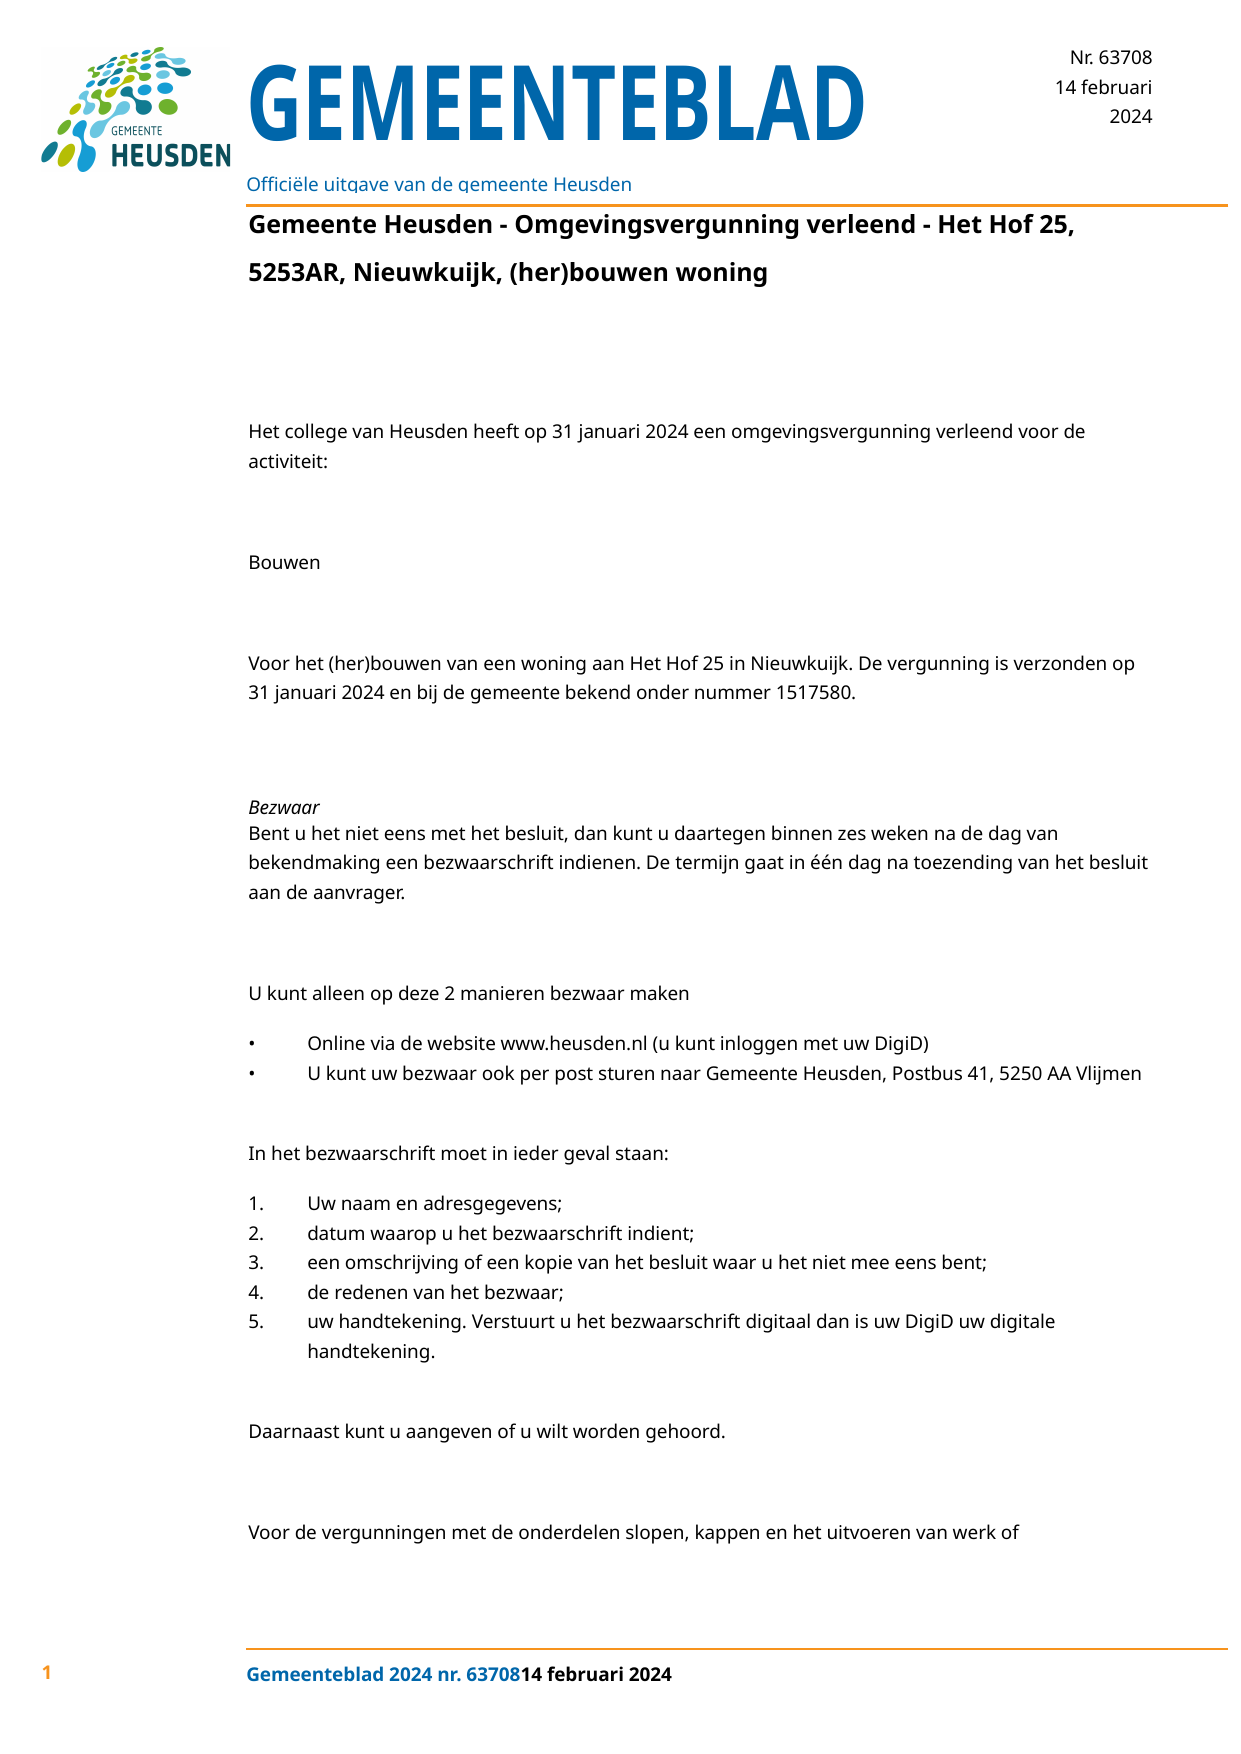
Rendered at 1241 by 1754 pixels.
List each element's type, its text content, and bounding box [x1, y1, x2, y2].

picture [41, 47, 231, 172]
text Bouwen [248, 549, 1152, 575]
list de redenen van het bezwaar; [248, 1279, 1152, 1304]
text Daarnaast kunt u aangeven of u wilt worden gehoord. [248, 1418, 1152, 1444]
text U kunt alleen op deze 2 manieren bezwaar maken [248, 980, 1152, 1005]
list datum waarop u het bezwaarschrift indient; [248, 1220, 1152, 1245]
list U kunt uw bezwaar ook per post sturen naar Gemeente Heusden, Postbus 41, 5250 AA Vlijmen [248, 1060, 1152, 1085]
text Bezwaar [248, 794, 1152, 820]
text Gemeente Heusden - Omgevingsvergunning verleend - Het Hof 25, 5253AR, Nieuwkuijk, (her)bouwen woning [248, 207, 1152, 288]
text Het college van Heusden heeft op 31 januari 2024 een omgevingsvergunning verleend voor de activiteit: [248, 419, 1152, 474]
text Voor de vergunningen met de onderdelen slopen, kappen en het uitvoeren van werk of [248, 1519, 1152, 1544]
list uw handtekening. Verstuurt u het bezwaarschrift digitaal dan is uw DigiD uw digitale handtekening. [248, 1308, 1152, 1364]
text Voor het (her)bouwen van een woning aan Het Hof 25 in Nieuwkuijk. De vergunning is verzonden op 31 januari 2024 en bij de gemeente bekend onder nummer 1517580. [248, 650, 1152, 705]
list Uw naam en adresgegevens; [248, 1190, 1152, 1216]
text In het bezwaarschrift moet in ieder geval staan: [248, 1140, 1152, 1165]
text Bent u het niet eens met het besluit, dan kunt u daartegen binnen zes weken na de dag van bekendmaking een bezwaarschrift indienen. De termijn gaat in één dag na toezending van het besluit aan de aanvrager. [248, 820, 1152, 904]
list Online via de website www.heusden.nl (u kunt inloggen met uw DigiD) [248, 1030, 1152, 1056]
list een omschrijving of een kopie van het besluit waar u het niet mee eens bent; [248, 1249, 1152, 1275]
